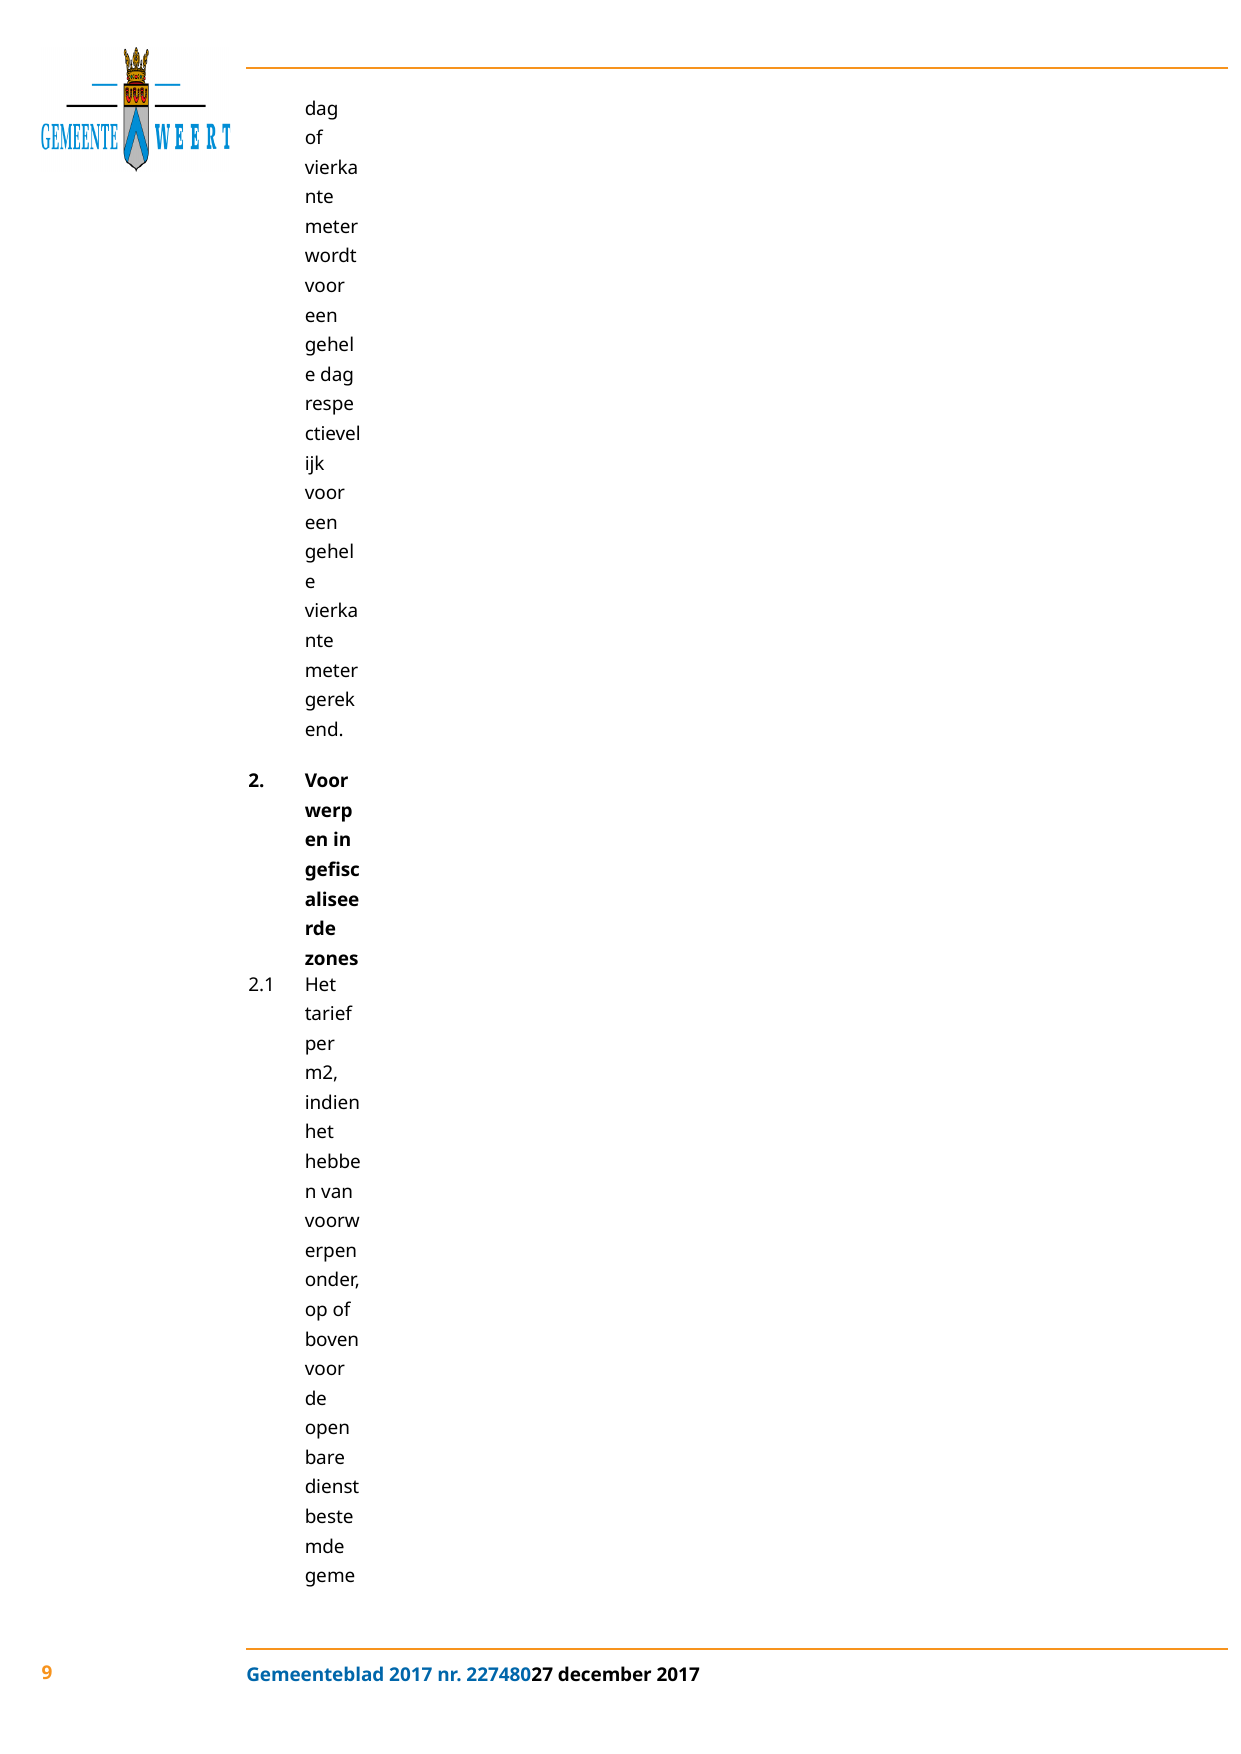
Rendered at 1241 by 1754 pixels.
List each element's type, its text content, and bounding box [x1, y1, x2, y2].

table_cell dag of vierkante meter wordt voor een gehele dag respectievelijk voor een gehele vierkante meter gerekend. [305, 95, 361, 742]
table_cell 2.1 [248, 971, 304, 1588]
table_cell [418, 768, 474, 971]
table_cell Voorwerpen in gefiscaliseerde zones [305, 768, 361, 971]
table_cell [361, 971, 417, 1588]
table_cell [361, 742, 417, 767]
table_cell [418, 95, 474, 742]
table_cell [361, 768, 417, 971]
table_cell [361, 95, 417, 742]
table_cell [248, 95, 304, 742]
table_cell [305, 742, 361, 767]
table_cell 2. [248, 768, 304, 971]
table_cell [248, 742, 304, 767]
picture [41, 47, 231, 172]
table_cell [418, 742, 474, 767]
table_cell [418, 971, 474, 1588]
table_cell Het tarief per m2, indien het hebben van voorwerpen onder, op of boven voor de openbare dienst bestemde geme [305, 971, 361, 1588]
